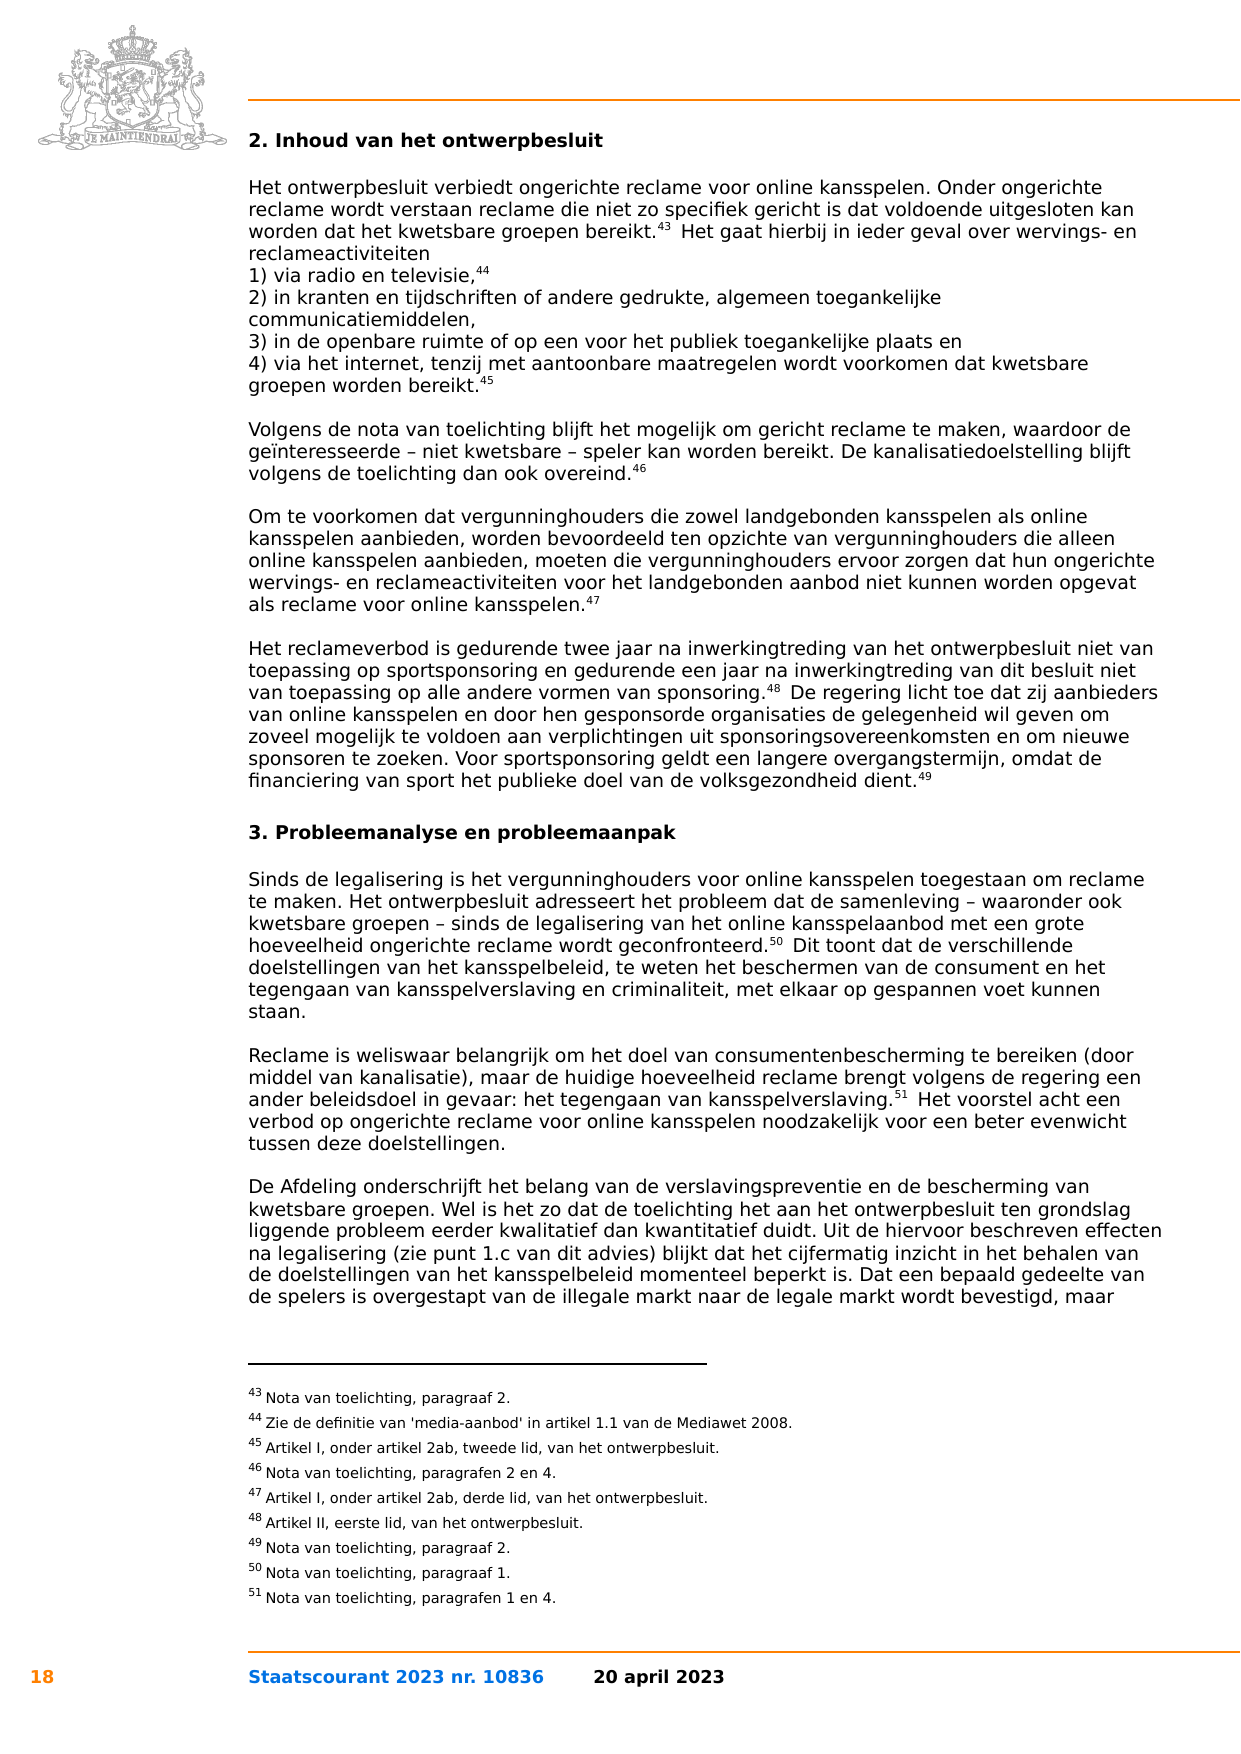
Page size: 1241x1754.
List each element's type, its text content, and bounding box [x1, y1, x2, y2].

text Volgens de nota van toelichting blijft het mogelijk om gericht reclame te maken, waardoor de geïnteresseerde – niet kwetsbare – speler kan worden bereikt. De kanalisatiedoelstelling blijft volgens de toelichting dan ook overeind. [248, 418, 1163, 484]
text Sinds de legalisering is het vergunninghouders voor online kansspelen toegestaan om reclame te maken. Het ontwerpbesluit adresseert het probleem dat de samenleving – waaronder ook kwetsbare groepen – sinds de legalisering van het online kansspelaanbod met een grote hoeveelheid ongerichte reclame wordt geconfronteerd. Dit toont dat de verschillende doelstellingen van het kansspelbeleid, te weten het beschermen van de consument en het tegengaan van kansspelverslaving en criminaliteit, met elkaar op gespannen voet kunnen staan. [248, 869, 1163, 1023]
picture [38, 25, 227, 150]
text Het ontwerpbesluit verbiedt ongerichte reclame voor online kansspelen. Onder ongerichte reclame wordt verstaan reclame die niet zo specifiek gericht is dat voldoende uitgesloten kan worden dat het kwetsbare groepen bereikt. Het gaat hierbij in ieder geval over wervings- en reclameactiviteiten [248, 177, 1163, 265]
text De Afdeling onderschrijft het belang van de verslavingspreventie en de bescherming van kwetsbare groepen. Wel is het zo dat de toelichting het aan het ontwerpbesluit ten grondslag liggende probleem eerder kwalitatief dan kwantitatief duidt. Uit de hiervoor beschreven effecten na legalisering (zie punt 1.c van dit advies) blijkt dat het cijfermatig inzicht in het behalen van de doelstellingen van het kansspelbeleid momenteel beperkt is. Dat een bepaald gedeelte van de spelers is overgestapt van de illegale markt naar de legale markt wordt bevestigd, maar [248, 1176, 1163, 1308]
text Artikel II, eerste lid, van het ontwerpbesluit. [248, 1511, 1163, 1533]
subtitle 3. Probleemanalyse en probleemaanpak [248, 822, 1163, 844]
text Nota van toelichting, paragraaf 1. [248, 1561, 1163, 1583]
text Zie de definitie van 'media-aanbod' in artikel 1.1 van de Mediawet 2008. [248, 1411, 1163, 1433]
text Nota van toelichting, paragrafen 2 en 4. [248, 1461, 1163, 1483]
text Nota van toelichting, paragraaf 2. [248, 1386, 1163, 1408]
text 4) via het internet, tenzij met aantoonbare maatregelen wordt voorkomen dat kwetsbare groepen worden bereikt. [248, 353, 1163, 397]
text Om te voorkomen dat vergunninghouders die zowel landgebonden kansspelen als online kansspelen aanbieden, worden bevoordeeld ten opzichte van vergunninghouders die alleen online kansspelen aanbieden, moeten die vergunninghouders ervoor zorgen dat hun ongerichte wervings- en reclameactiviteiten voor het landgebonden aanbod niet kunnen worden opgevat als reclame voor online kansspelen. [248, 506, 1163, 616]
subtitle 2. Inhoud van het ontwerpbesluit [248, 130, 1163, 152]
text Artikel I, onder artikel 2ab, derde lid, van het ontwerpbesluit. [248, 1486, 1163, 1508]
text Artikel I, onder artikel 2ab, tweede lid, van het ontwerpbesluit. [248, 1436, 1163, 1458]
text Reclame is weliswaar belangrijk om het doel van consumentenbescherming te bereiken (door middel van kanalisatie), maar de huidige hoeveelheid reclame brengt volgens de regering een ander beleidsdoel in gevaar: het tegengaan van kansspelverslaving. Het voorstel acht een verbod op ongerichte reclame voor online kansspelen noodzakelijk voor een beter evenwicht tussen deze doelstellingen. [248, 1045, 1163, 1154]
text Het reclameverbod is gedurende twee jaar na inwerkingtreding van het ontwerpbesluit niet van toepassing op sportsponsoring en gedurende een jaar na inwerkingtreding van dit besluit niet van toepassing op alle andere vormen van sponsoring. De regering licht toe dat zij aanbieders van online kansspelen en door hen gesponsorde organisaties de gelegenheid wil geven om zoveel mogelijk te voldoen aan verplichtingen uit sponsoringsovereenkomsten en om nieuwe sponsoren te zoeken. Voor sportsponsoring geldt een langere overgangstermijn, omdat de financiering van sport het publieke doel van de volksgezondheid dient. [248, 638, 1163, 792]
text 2) in kranten en tijdschriften of andere gedrukte, algemeen toegankelijke communicatiemiddelen, [248, 287, 1163, 331]
text Nota van toelichting, paragraaf 2. [248, 1536, 1163, 1558]
text Nota van toelichting, paragrafen 1 en 4. [248, 1586, 1163, 1608]
text 1) via radio en televisie, [248, 265, 1163, 287]
text 3) in de openbare ruimte of op een voor het publiek toegankelijke plaats en [248, 331, 1163, 353]
